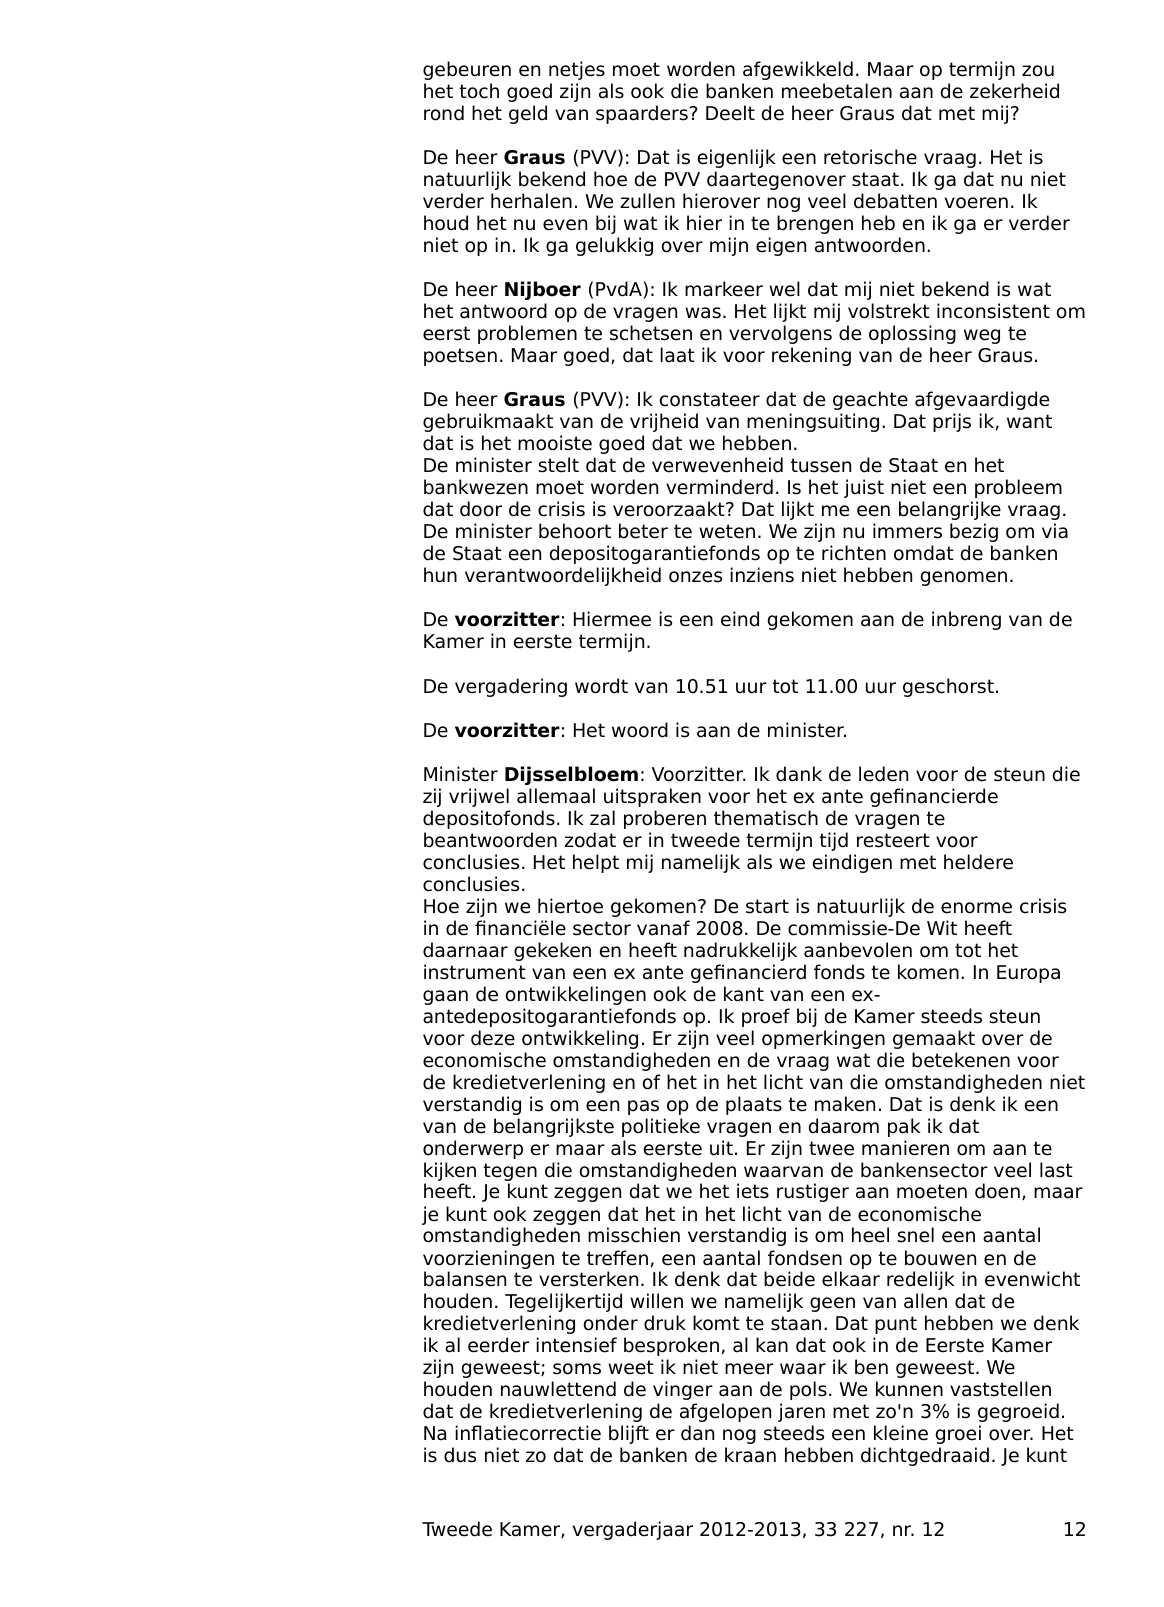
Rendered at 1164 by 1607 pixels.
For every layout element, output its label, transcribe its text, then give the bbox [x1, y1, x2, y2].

text De heer Graus (PVV): Dat is eigenlijk een retorische vraag. Het is natuurlijk bekend hoe de PVV daartegenover staat. Ik ga dat nu niet verder herhalen. We zullen hierover nog veel debatten voeren. Ik houd het nu even bij wat ik hier in te brengen heb en ik ga er verder niet op in. Ik ga gelukkig over mijn eigen antwoorden. [422, 147, 1087, 257]
text Minister Dijsselbloem: Voorzitter. Ik dank de leden voor de steun die zij vrijwel allemaal uitspraken voor het ex ante gefinancierde depositofonds. Ik zal proberen thematisch de vragen te beantwoorden zodat er in tweede termijn tijd resteert voor conclusies. Het helpt mij namelijk als we eindigen met heldere conclusies. [422, 764, 1087, 896]
text De vergadering wordt van 10.51 uur tot 11.00 uur geschorst. [422, 676, 1087, 697]
text De heer Graus (PVV): Ik constateer dat de geachte afgevaardigde gebruikmaakt van de vrijheid van meningsuiting. Dat prijs ik, want dat is het mooiste goed dat we hebben. [422, 389, 1087, 455]
text De voorzitter: Het woord is aan de minister. [422, 720, 1087, 742]
text De voorzitter: Hiermee is een eind gekomen aan de inbreng van de Kamer in eerste termijn. [422, 609, 1087, 653]
text De heer Nijboer (PvdA): Ik markeer wel dat mij niet bekend is wat het antwoord op de vragen was. Het lijkt mij volstrekt inconsistent om eerst problemen te schetsen en vervolgens de oplossing weg te poetsen. Maar goed, dat laat ik voor rekening van de heer Graus. [422, 279, 1087, 367]
text De minister stelt dat de verwevenheid tussen de Staat en het bankwezen moet worden verminderd. Is het juist niet een probleem dat door de crisis is veroorzaakt? Dat lijkt me een belangrijke vraag. De minister behoort beter te weten. We zijn nu immers bezig om via de Staat een depositogarantiefonds op te richten omdat de banken hun verantwoordelijkheid onzes inziens niet hebben genomen. [422, 455, 1087, 587]
text gebeuren en netjes moet worden afgewikkeld. Maar op termijn zou het toch goed zijn als ook die banken meebetalen aan de zekerheid rond het geld van spaarders? Deelt de heer Graus dat met mij? [422, 59, 1087, 125]
text Hoe zijn we hiertoe gekomen? De start is natuurlijk de enorme crisis in de financiële sector vanaf 2008. De commissie-De Wit heeft daarnaar gekeken en heeft nadrukkelijk aanbevolen om tot het instrument van een ex ante gefinancierd fonds te komen. In Europa gaan de ontwikkelingen ook de kant van een ex-antedepositogarantiefonds op. Ik proef bij de Kamer steeds steun voor deze ontwikkeling. Er zijn veel opmerkingen gemaakt over de economische omstandigheden en de vraag wat die betekenen voor de kredietverlening en of het in het licht van die omstandigheden niet verstandig is om een pas op de plaats te maken. Dat is denk ik een van de belangrijkste politieke vragen en daarom pak ik dat onderwerp er maar als eerste uit. Er zijn twee manieren om aan te kijken tegen die omstandigheden waarvan de bankensector veel last heeft. Je kunt zeggen dat we het iets rustiger aan moeten doen, maar je kunt ook zeggen dat het in het licht van de economische omstandigheden misschien verstandig is om heel snel een aantal voorzieningen te treffen, een aantal fondsen op te bouwen en de balansen te versterken. Ik denk dat beide elkaar redelijk in evenwicht houden. Tegelijkertijd willen we namelijk geen van allen dat de kredietverlening onder druk komt te staan. Dat punt hebben we denk ik al eerder intensief besproken, al kan dat ook in de Eerste Kamer zijn geweest; soms weet ik niet meer waar ik ben geweest. We houden nauwlettend de vinger aan de pols. We kunnen vaststellen dat de kredietverlening de afgelopen jaren met zo'n 3% is gegroeid. Na inflatiecorrectie blijft er dan nog steeds een kleine groei over. Het is dus niet zo dat de banken de kraan hebben dichtgedraaid. Je kunt [422, 896, 1087, 1467]
